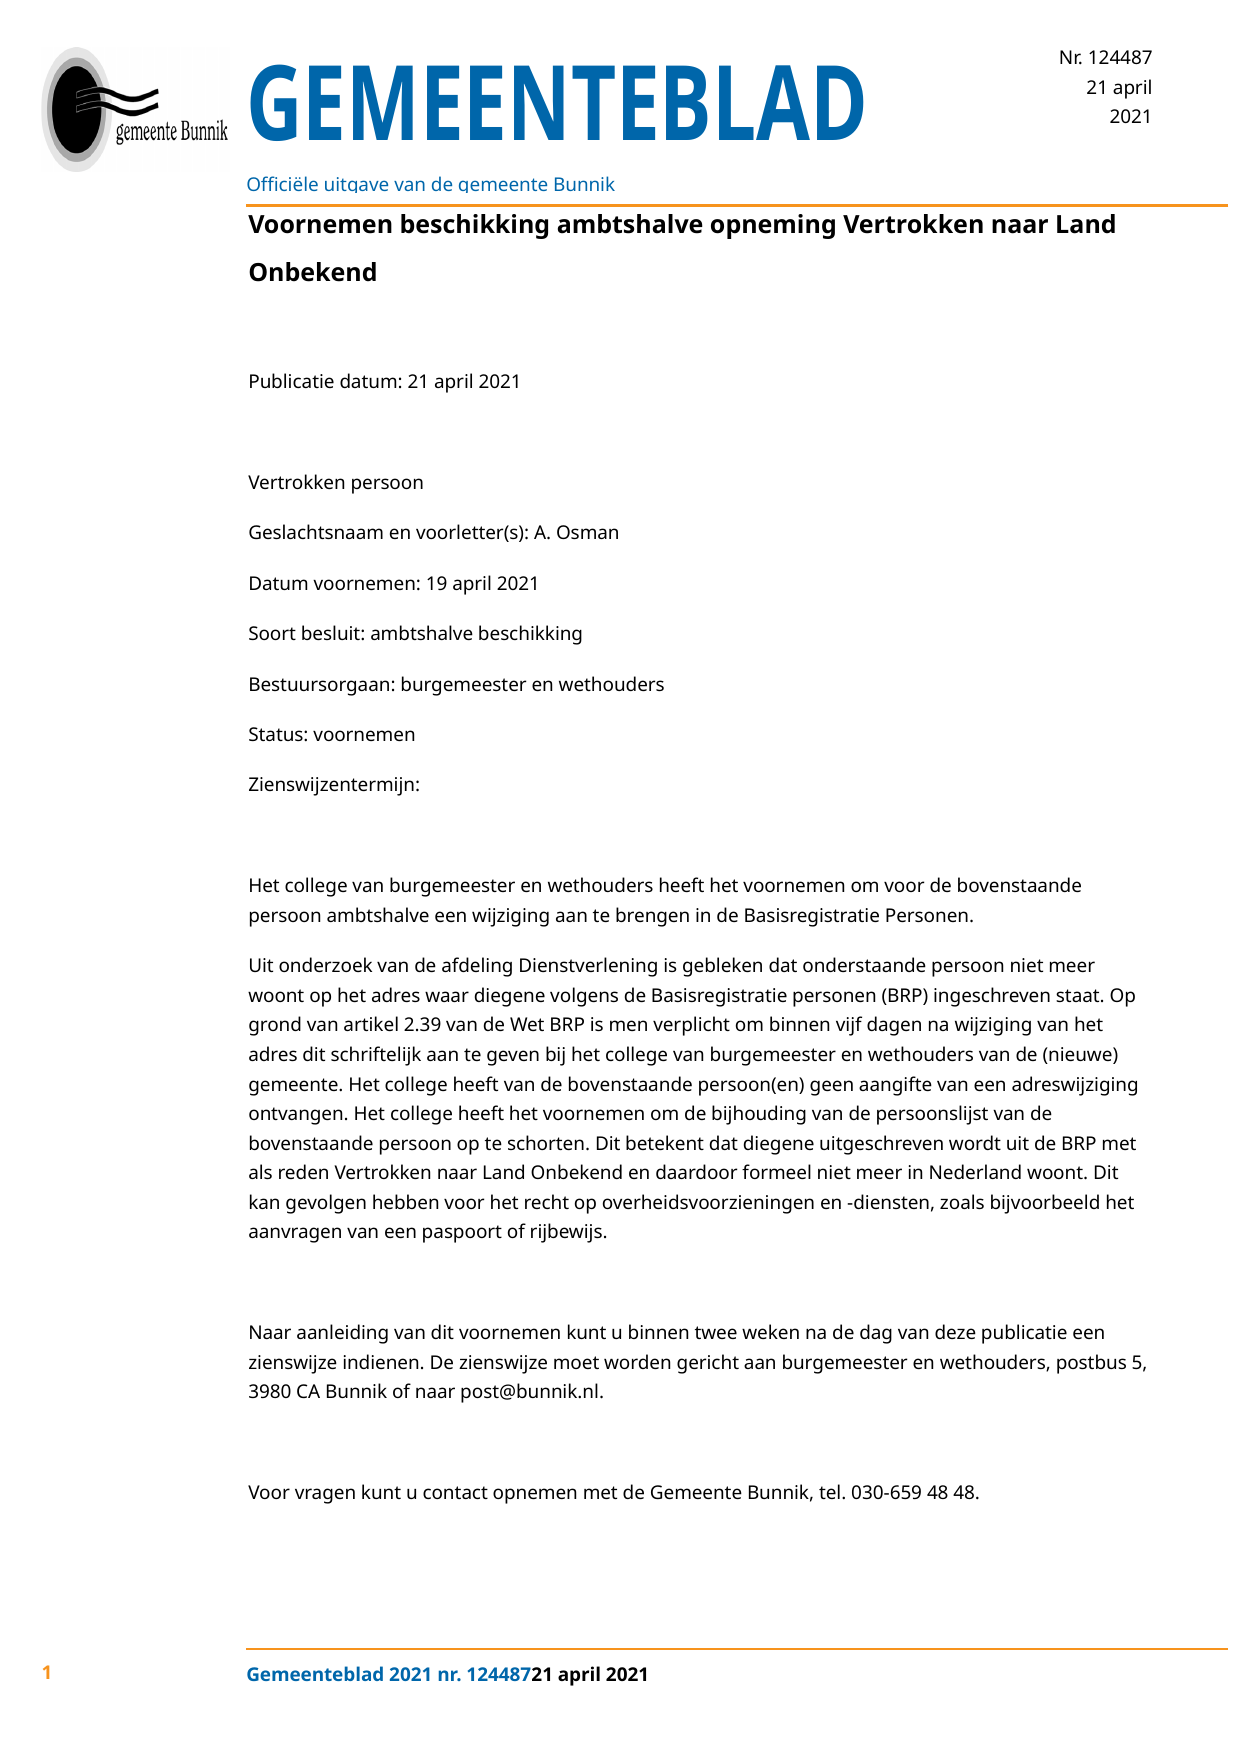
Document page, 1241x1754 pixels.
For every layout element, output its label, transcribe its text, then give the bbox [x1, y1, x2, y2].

text Publicatie datum: 21 april 2021 [248, 368, 1152, 394]
text Voor vragen kunt u contact opnemen met de Gemeente Bunnik, tel. 030-659 48 48. [248, 1479, 1152, 1505]
text Soort besluit: ambtshalve beschikking [248, 620, 1152, 646]
text Datum voornemen: 19 april 2021 [248, 570, 1152, 596]
text Vertrokken persoon [248, 469, 1152, 495]
text Naar aanleiding van dit voornemen kunt u binnen twee weken na de dag van deze publicatie een zienswijze indienen. De zienswijze moet worden gericht aan burgemeester en wethouders, postbus 5, 3980 CA Bunnik of naar post@bunnik.nl. [248, 1319, 1152, 1404]
text Het college van burgemeester en wethouders heeft het voornemen om voor de bovenstaande persoon ambtshalve een wijziging aan te brengen in de Basisregistratie Personen. [248, 872, 1152, 928]
picture [41, 47, 231, 172]
text Voornemen beschikking ambtshalve opneming Vertrokken naar Land Onbekend [248, 207, 1152, 288]
text Geslachtsnaam en voorletter(s): A. Osman [248, 519, 1152, 545]
text Bestuursorgaan: burgemeester en wethouders [248, 671, 1152, 697]
text Zienswijzentermijn: [248, 772, 1152, 797]
text Uit onderzoek van de afdeling Dienstverlening is gebleken dat onderstaande persoon niet meer woont op het adres waar diegene volgens de Basisregistratie personen (BRP) ingeschreven staat. Op grond van artikel 2.39 van de Wet BRP is men verplicht om binnen vijf dagen na wijziging van het adres dit schriftelijk aan te geven bij het college van burgemeester en wethouders van de (nieuwe) gemeente. Het college heeft van de bovenstaande persoon(en) geen aangifte van een adreswijziging ontvangen. Het college heeft het voornemen om de bijhouding van de persoonslijst van de bovenstaande persoon op te schorten. Dit betekent dat diegene uitgeschreven wordt uit de BRP met als reden Vertrokken naar Land Onbekend en daardoor formeel niet meer in Nederland woont. Dit kan gevolgen hebben voor het recht op overheidsvoorzieningen en -diensten, zoals bijvoorbeeld het aanvragen van een paspoort of rijbewijs. [248, 952, 1152, 1244]
text Status: voornemen [248, 721, 1152, 747]
